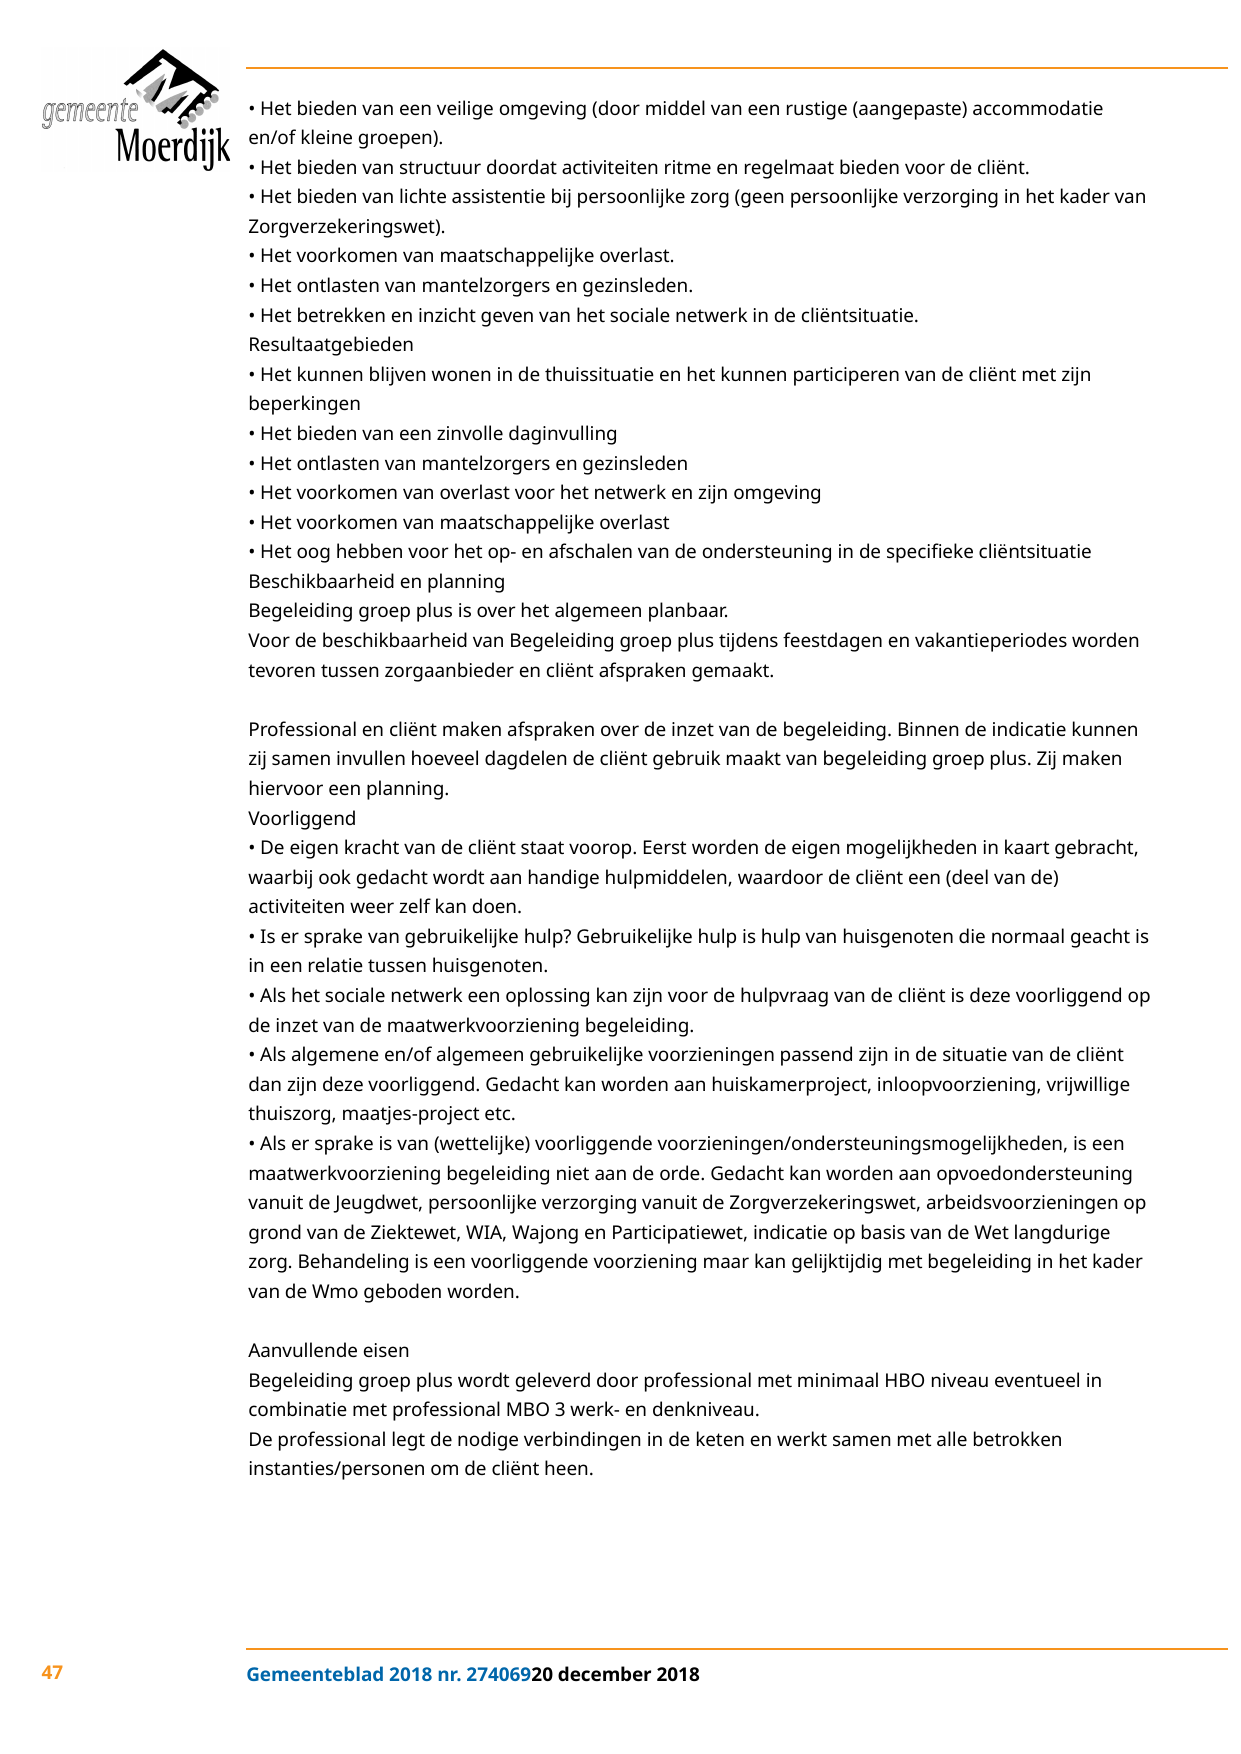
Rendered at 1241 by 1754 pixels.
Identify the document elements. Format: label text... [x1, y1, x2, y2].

text • Het bieden van structuur doordat activiteiten ritme en regelmaat bieden voor de cliënt. [248, 154, 1152, 180]
text Beschikbaarheid en planning [248, 568, 1152, 594]
text • Als algemene en/of algemeen gebruikelijke voorzieningen passend zijn in de situatie van de cliënt dan zijn deze voorliggend. Gedacht kan worden aan huiskamerproject, inloopvoorziening, vrijwillige thuiszorg, maatjes-project etc. [248, 1041, 1152, 1126]
text Begeleiding groep plus is over het algemeen planbaar. [248, 598, 1152, 623]
text • De eigen kracht van de cliënt staat voorop. Eerst worden de eigen mogelijkheden in kaart gebracht, waarbij ook gedacht wordt aan handige hulpmiddelen, waardoor de cliënt een (deel van de) activiteiten weer zelf kan doen. [248, 834, 1152, 919]
text • Het kunnen blijven wonen in de thuissituatie en het kunnen participeren van de cliënt met zijn beperkingen [248, 361, 1152, 416]
text • Is er sprake van gebruikelijke hulp? Gebruikelijke hulp is hulp van huisgenoten die normaal geacht is in een relatie tussen huisgenoten. [248, 923, 1152, 978]
text • Het ontlasten van mantelzorgers en gezinsleden. [248, 272, 1152, 298]
text • Het bieden van een veilige omgeving (door middel van een rustige (aangepaste) accommodatie en/of kleine groepen). [248, 95, 1152, 150]
text Resultaatgebieden [248, 331, 1152, 357]
text • Het voorkomen van maatschappelijke overlast. [248, 243, 1152, 268]
text Professional en cliënt maken afspraken over de inzet van de begeleiding. Binnen de indicatie kunnen zij samen invullen hoeveel dagdelen de cliënt gebruik maakt van begeleiding groep plus. Zij maken hiervoor een planning. [248, 716, 1152, 801]
text Voorliggend [248, 805, 1152, 831]
text Begeleiding groep plus wordt geleverd door professional met minimaal HBO niveau eventueel in combinatie met professional MBO 3 werk- en denkniveau. [248, 1367, 1152, 1422]
text Voor de beschikbaarheid van Begeleiding groep plus tijdens feestdagen en vakantieperiodes worden tevoren tussen zorgaanbieder en cliënt afspraken gemaakt. [248, 627, 1152, 683]
text • Het ontlasten van mantelzorgers en gezinsleden [248, 450, 1152, 476]
picture [41, 47, 231, 172]
text • Het betrekken en inzicht geven van het sociale netwerk in de cliëntsituatie. [248, 302, 1152, 328]
text Aanvullende eisen [248, 1337, 1152, 1363]
text • Als het sociale netwerk een oplossing kan zijn voor de hulpvraag van de cliënt is deze voorliggend op de inzet van de maatwerkvoorziening begeleiding. [248, 982, 1152, 1038]
text • Het oog hebben voor het op- en afschalen van de ondersteuning in de specifieke cliëntsituatie [248, 538, 1152, 564]
text • Het voorkomen van maatschappelijke overlast [248, 509, 1152, 535]
text • Als er sprake is van (wettelijke) voorliggende voorzieningen/ondersteuningsmogelijkheden, is een maatwerkvoorziening begeleiding niet aan de orde. Gedacht kan worden aan opvoedondersteuning vanuit de Jeugdwet, persoonlijke verzorging vanuit de Zorgverzekeringswet, arbeidsvoorzieningen op grond van de Ziektewet, WIA, Wajong en Participatiewet, indicatie op basis van de Wet langdurige zorg. Behandeling is een voorliggende voorziening maar kan gelijktijdig met begeleiding in het kader van de Wmo geboden worden. [248, 1130, 1152, 1304]
text De professional legt de nodige verbindingen in de keten en werkt samen met alle betrokken instanties/personen om de cliënt heen. [248, 1426, 1152, 1481]
text • Het voorkomen van overlast voor het netwerk en zijn omgeving [248, 479, 1152, 505]
text • Het bieden van lichte assistentie bij persoonlijke zorg (geen persoonlijke verzorging in het kader van Zorgverzekeringswet). [248, 183, 1152, 239]
text • Het bieden van een zinvolle daginvulling [248, 420, 1152, 446]
